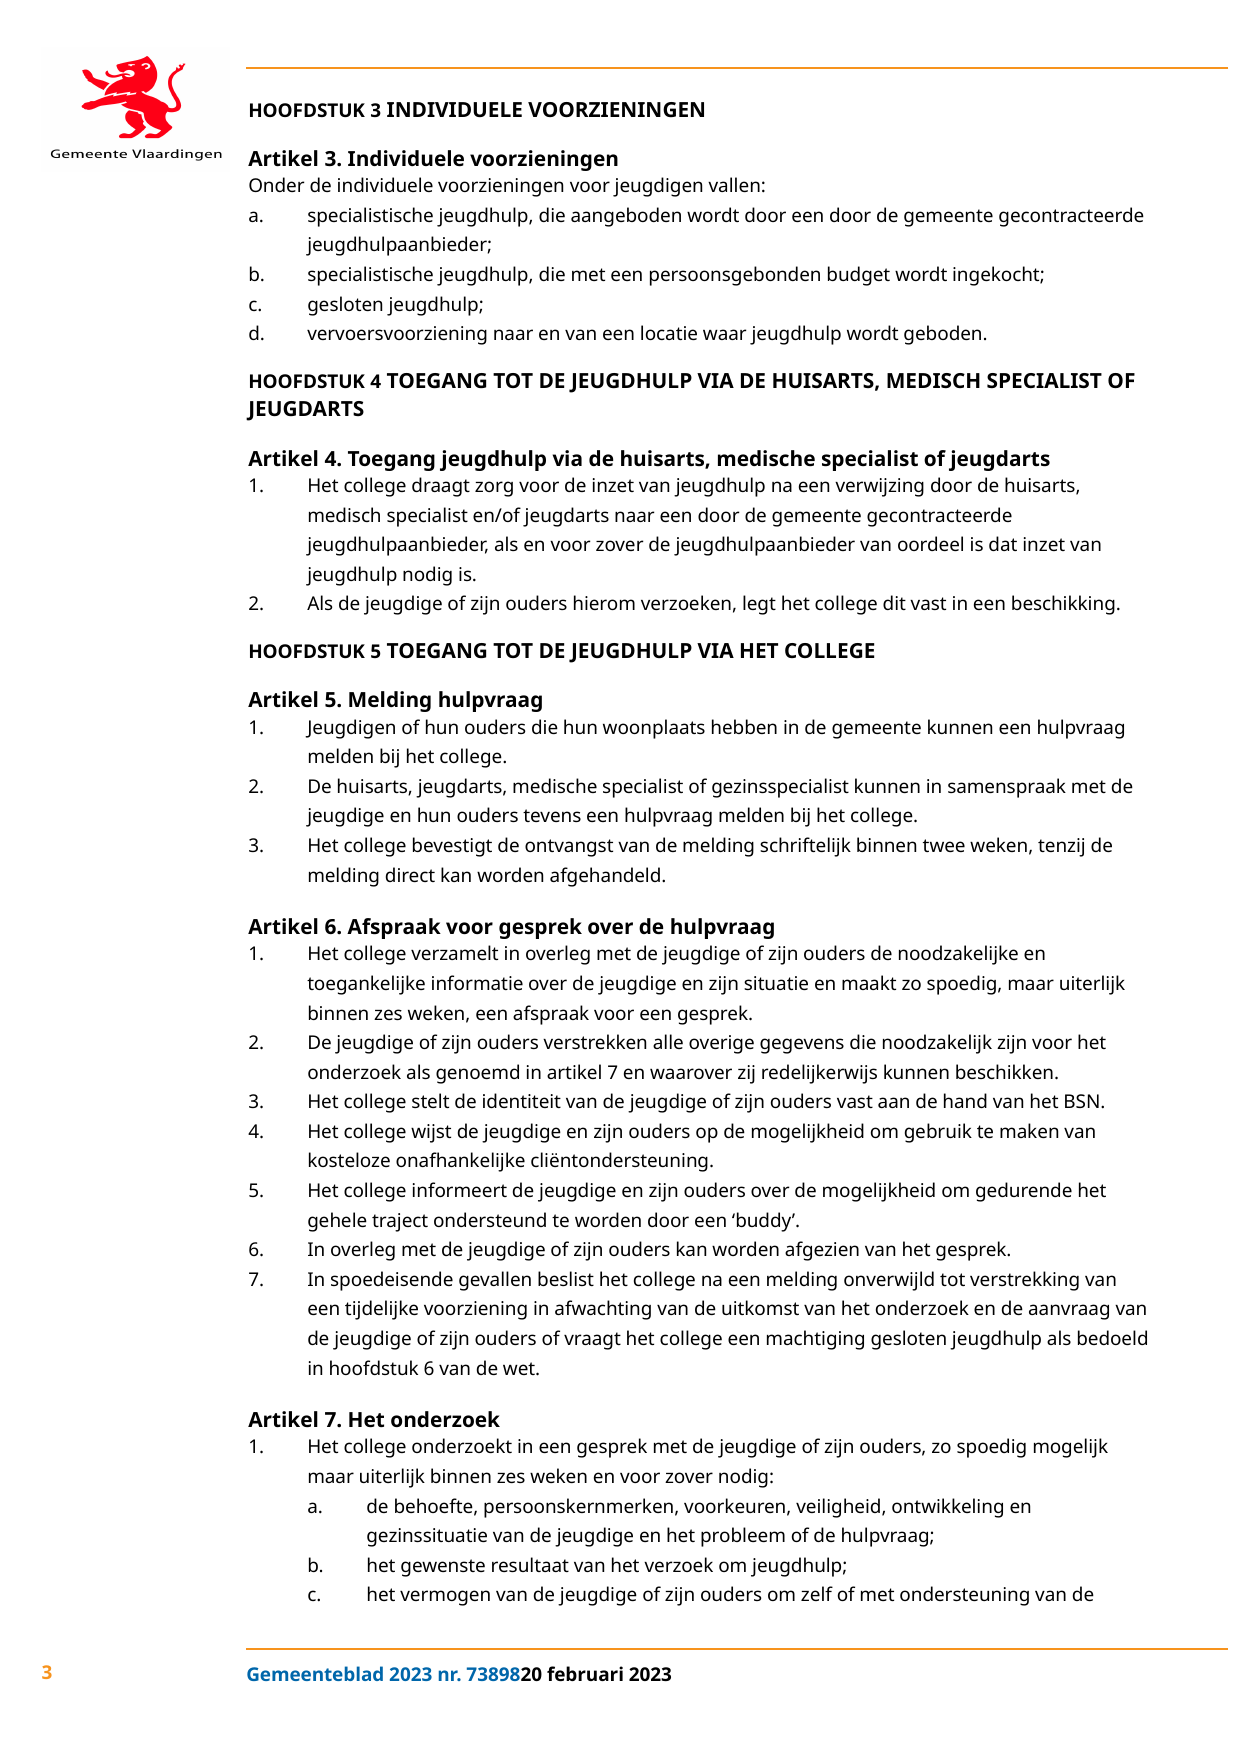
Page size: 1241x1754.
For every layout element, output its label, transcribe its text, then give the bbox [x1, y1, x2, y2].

text Artikel 7. Het onderzoek [248, 1405, 1152, 1434]
list de behoefte, persoonskernmerken, voorkeuren, veiligheid, ontwikkeling en gezinssituatie van de jeugdige en het probleem of de hulpvraag; [307, 1493, 1152, 1548]
list gesloten jeugdhulp; [248, 291, 1152, 317]
list Het college stelt de identiteit van de jeugdige of zijn ouders vast aan de hand van het BSN. [248, 1088, 1152, 1114]
list Het college wijst de jeugdige en zijn ouders op de mogelijkheid om gebruik te maken van kosteloze onafhankelijke cliëntondersteuning. [248, 1118, 1152, 1173]
text Artikel 3. Individuele voorzieningen [248, 144, 1152, 172]
text HOOFDSTUK 4 TOEGANG TOT DE JEUGDHULP VIA DE HUISARTS, MEDISCH SPECIALIST OF JEUGDARTS [248, 366, 1152, 423]
text HOOFDSTUK 5 TOEGANG TOT DE JEUGDHULP VIA HET COLLEGE [248, 636, 1152, 664]
list het gewenste resultaat van het verzoek om jeugdhulp; [307, 1552, 1152, 1578]
list Het college draagt zorg voor de inzet van jeugdhulp na een verwijzing door de huisarts, medisch specialist en/of jeugdarts naar een door de gemeente gecontracteerde jeugdhulpaanbieder, als en voor zover de jeugdhulpaanbieder van oordeel is dat inzet van jeugdhulp nodig is. [248, 472, 1152, 587]
list het vermogen van de jeugdige of zijn ouders om zelf of met ondersteuning van de [307, 1582, 1152, 1607]
list Het college informeert de jeugdige en zijn ouders over de mogelijkheid om gedurende het gehele traject ondersteund te worden door een ‘buddy’. [248, 1177, 1152, 1233]
text HOOFDSTUK 3 INDIVIDUELE VOORZIENINGEN [248, 95, 1152, 123]
text Artikel 5. Melding hulpvraag [248, 685, 1152, 714]
list specialistische jeugdhulp, die aangeboden wordt door een door de gemeente gecontracteerde jeugdhulpaanbieder; [248, 202, 1152, 257]
text Artikel 6. Afspraak voor gesprek over de hulpvraag [248, 912, 1152, 941]
list De jeugdige of zijn ouders verstrekken alle overige gegevens die noodzakelijk zijn voor het onderzoek als genoemd in artikel 7 en waarover zij redelijkerwijs kunnen beschikken. [248, 1029, 1152, 1085]
text Onder de individuele voorzieningen voor jeugdigen vallen: [248, 172, 1152, 198]
list Jeugdigen of hun ouders die hun woonplaats hebben in de gemeente kunnen een hulpvraag melden bij het college. [248, 714, 1152, 769]
text Artikel 4. Toegang jeugdhulp via de huisarts, medische specialist of jeugdarts [248, 444, 1152, 472]
list In spoedeisende gevallen beslist het college na een melding onverwijld tot verstrekking van een tijdelijke voorziening in afwachting van de uitkomst van het onderzoek en de aanvraag van de jeugdige of zijn ouders of vraagt het college een machtiging gesloten jeugdhulp als bedoeld in hoofdstuk 6 van de wet. [248, 1266, 1152, 1381]
list Het college bevestigt de ontvangst van de melding schriftelijk binnen twee weken, tenzij de melding direct kan worden afgehandeld. [248, 832, 1152, 887]
list specialistische jeugdhulp, die met een persoonsgebonden budget wordt ingekocht; [248, 261, 1152, 287]
picture [41, 47, 231, 172]
list Als de jeugdige of zijn ouders hierom verzoeken, legt het college dit vast in een beschikking. [248, 591, 1152, 616]
list De huisarts, jeugdarts, medische specialist of gezinsspecialist kunnen in samenspraak met de jeugdige en hun ouders tevens een hulpvraag melden bij het college. [248, 773, 1152, 828]
list Het college verzamelt in overleg met de jeugdige of zijn ouders de noodzakelijke en toegankelijke informatie over de jeugdige en zijn situatie en maakt zo spoedig, maar uiterlijk binnen zes weken, een afspraak voor een gesprek. [248, 941, 1152, 1026]
list vervoersvoorziening naar en van een locatie waar jeugdhulp wordt geboden. [248, 320, 1152, 346]
list Het college onderzoekt in een gesprek met de jeugdige of zijn ouders, zo spoedig mogelijk maar uiterlijk binnen zes weken en voor zover nodig: [248, 1434, 1152, 1489]
list In overleg met de jeugdige of zijn ouders kan worden afgezien van het gesprek. [248, 1236, 1152, 1262]
